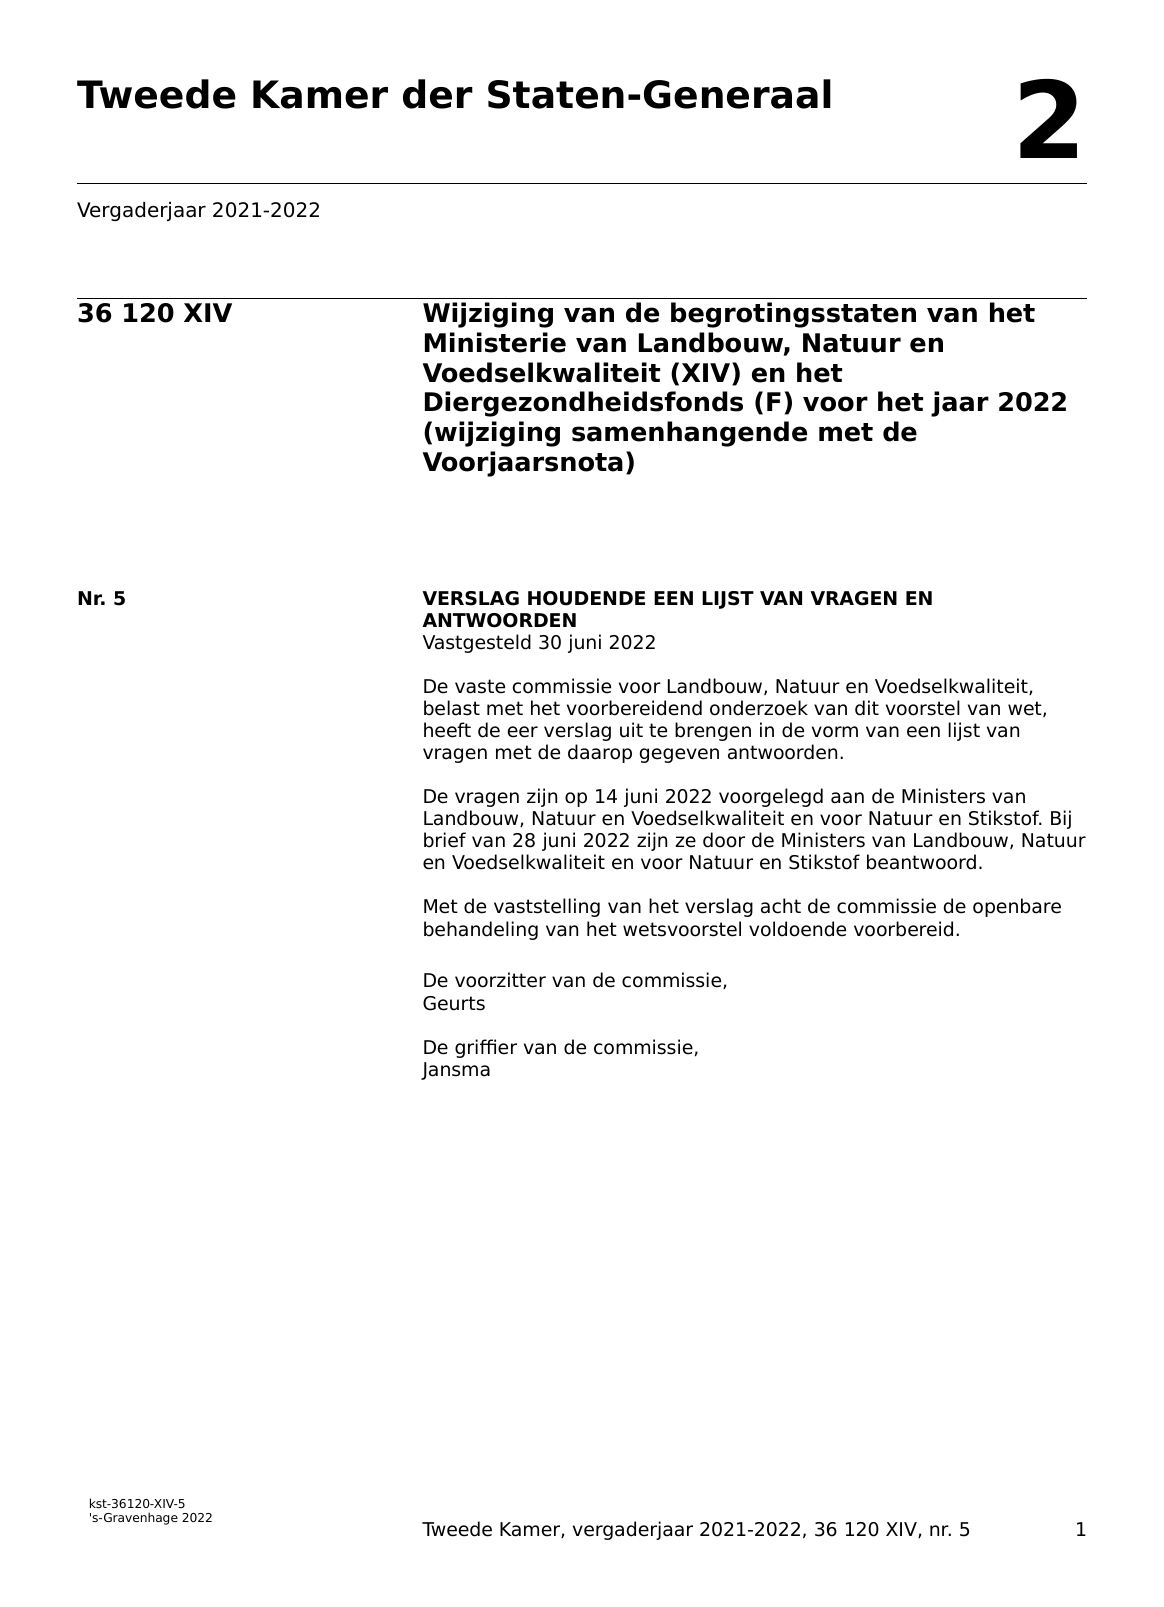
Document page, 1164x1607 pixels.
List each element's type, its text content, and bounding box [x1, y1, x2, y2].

table_header 2 [886, 59, 1087, 183]
table_cell Vergaderjaar 2021-2022 [77, 184, 1087, 298]
text De griffier van de commissie, Jansma [422, 1037, 1087, 1081]
subtitle Nr. 5 VERSLAG HOUDENDE EEN LIJST VAN VRAGEN EN ANTWOORDEN [77, 588, 1087, 632]
text De vaste commissie voor Landbouw, Natuur en Voedselkwaliteit, belast met het voorbereidend onderzoek van dit voorstel van wet, heeft de eer verslag uit te brengen in de vorm van een lijst van vragen met de daarop gegeven antwoorden. [422, 676, 1087, 764]
text Met de vaststelling van het verslag acht de commissie de openbare behandeling van het wetsvoorstel voldoende voorbereid. [422, 896, 1087, 940]
text De vragen zijn op 14 juni 2022 voorgelegd aan de Ministers van Landbouw, Natuur en Voedselkwaliteit en voor Natuur en Stikstof. Bij brief van 28 juni 2022 zijn ze door de Ministers van Landbouw, Natuur en Voedselkwaliteit en voor Natuur en Stikstof beantwoord. [422, 786, 1087, 874]
subtitle 36 120 XIV Wijziging van de begrotingsstaten van het Ministerie van Landbouw, Natuur en Voedselkwaliteit (XIV) en het Diergezondheidsfonds (F) voor het jaar 2022 (wijziging samenhangende met de Voorjaarsnota) [77, 299, 1087, 477]
table_header Tweede Kamer der Staten-Generaal [77, 59, 886, 183]
text De voorzitter van de commissie, Geurts [422, 970, 1087, 1014]
text Vastgesteld 30 juni 2022 [422, 632, 1087, 654]
text kst-36120-XIV-5 [88, 1497, 323, 1511]
text 's-Gravenhage 2022 [88, 1511, 323, 1525]
